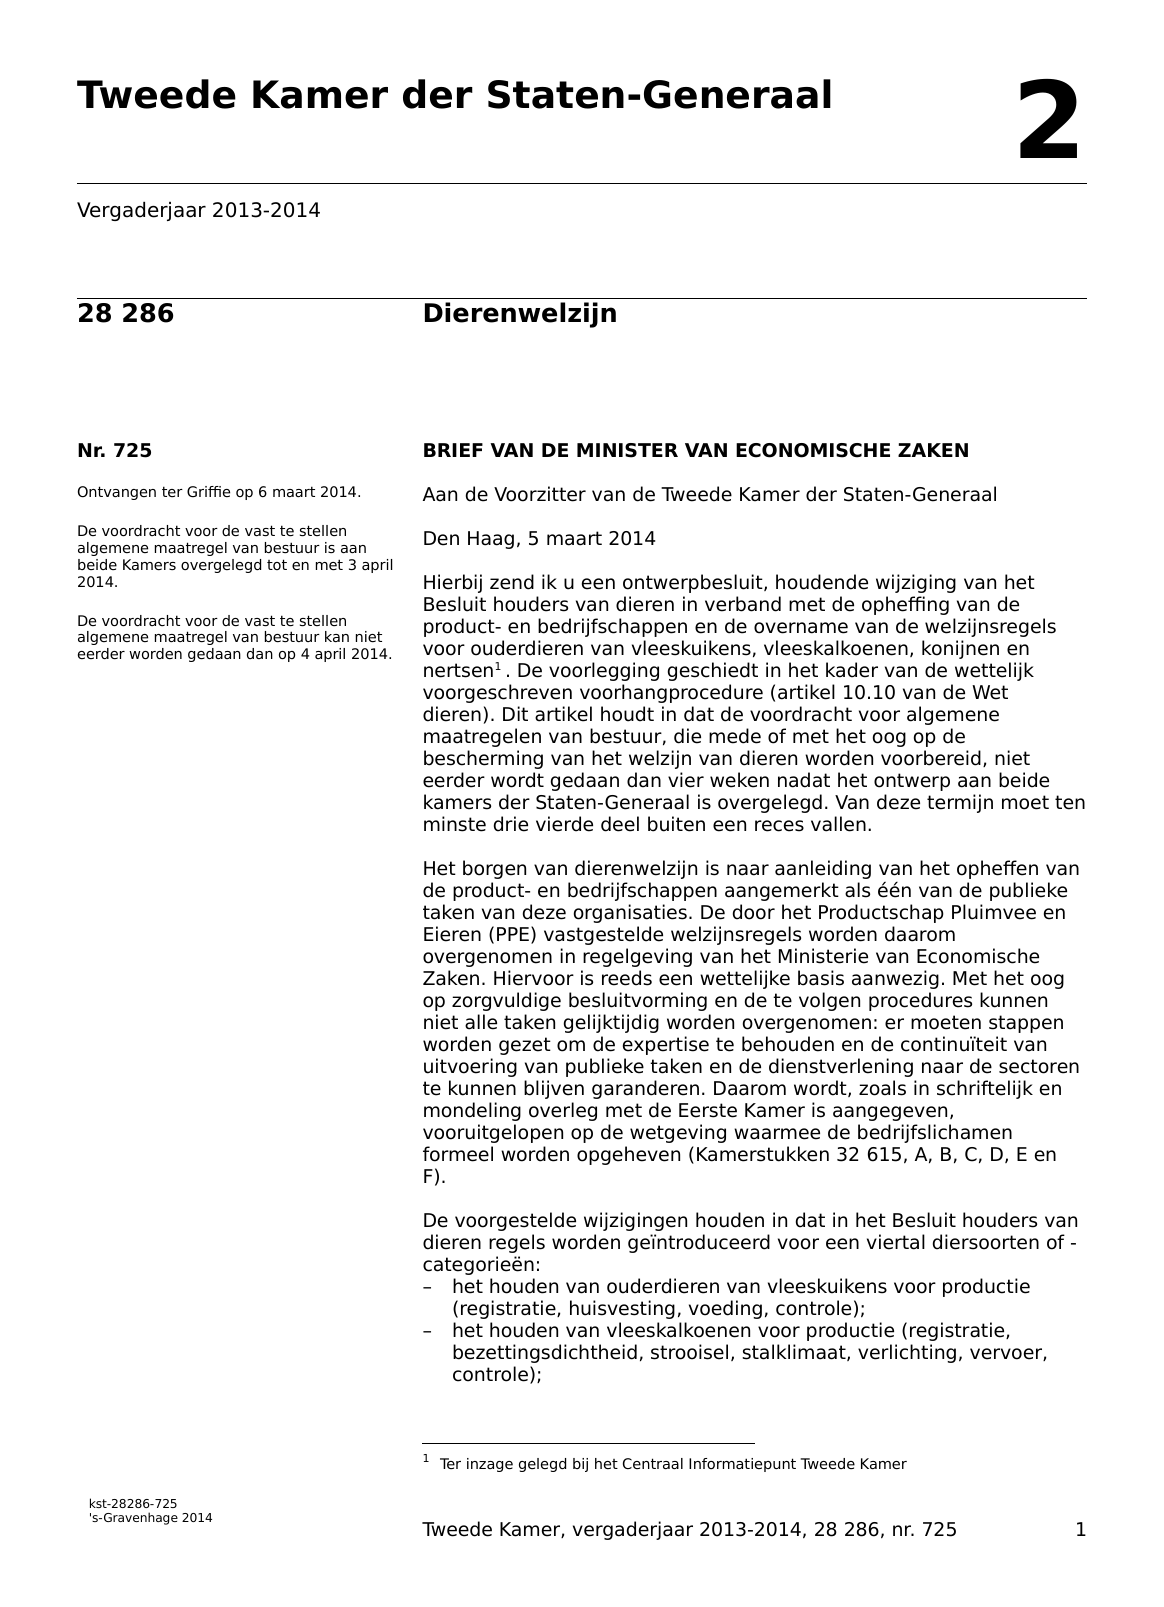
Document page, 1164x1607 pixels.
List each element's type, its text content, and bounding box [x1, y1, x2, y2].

text De voordracht voor de vast te stellen algemene maatregel van bestuur kan niet eerder worden gedaan dan op 4 april 2014. [77, 613, 399, 663]
text Het borgen van dierenwelzijn is naar aanleiding van het opheffen van de product- en bedrijfschappen aangemerkt als één van de publieke taken van deze organisaties. De door het Productschap Pluimvee en Eieren (PPE) vastgestelde welzijnsregels worden daarom overgenomen in regelgeving van het Ministerie van Economische Zaken. Hiervoor is reeds een wettelijke basis aanwezig. Met het oog op zorgvuldige besluitvorming en de te volgen procedures kunnen niet alle taken gelijktijdig worden overgenomen: er moeten stappen worden gezet om de expertise te behouden en de continuïteit van uitvoering van publieke taken en de dienstverlening naar de sectoren te kunnen blijven garanderen. Daarom wordt, zoals in schriftelijk en mondeling overleg met de Eerste Kamer is aangegeven, vooruitgelopen op de wetgeving waarmee de bedrijfslichamen formeel worden opgeheven (Kamerstukken 32 615, A, B, C, D, E en F). [422, 858, 1087, 1188]
text Aan de Voorzitter van de Tweede Kamer der Staten-Generaal [422, 484, 1087, 506]
text [77, 590, 399, 613]
text De voordracht voor de vast te stellen algemene maatregel van bestuur is aan beide Kamers overgelegd tot en met 3 april 2014. [77, 523, 399, 590]
text Ter inzage gelegd bij het Centraal Informatiepunt Tweede Kamer [422, 1452, 1087, 1474]
text kst-28286-725 [88, 1497, 323, 1511]
text – het houden van vleeskalkoenen voor productie (registratie, bezettingsdichtheid, strooisel, stalklimaat, verlichting, vervoer, controle); [422, 1320, 1087, 1386]
text 's-Gravenhage 2014 [88, 1511, 323, 1525]
text Ontvangen ter Griffie op 6 maart 2014. [77, 484, 399, 501]
text Den Haag, 5 maart 2014 [422, 528, 1087, 550]
text De voorgestelde wijzigingen houden in dat in het Besluit houders van dieren regels worden geïntroduceerd voor een viertal diersoorten of -categorieën: [422, 1210, 1087, 1276]
text [77, 501, 399, 523]
table_header 2 [886, 59, 1087, 183]
table_header Tweede Kamer der Staten-Generaal [77, 59, 886, 183]
subtitle Nr. 725 BRIEF VAN DE MINISTER VAN ECONOMISCHE ZAKEN [77, 440, 1087, 462]
text – het houden van ouderdieren van vleeskuikens voor productie (registratie, huisvesting, voeding, controle); [422, 1276, 1087, 1320]
subtitle 28 286 Dierenwelzijn [77, 299, 1087, 329]
table_cell Vergaderjaar 2013-2014 [77, 184, 1087, 298]
text Hierbij zend ik u een ontwerpbesluit, houdende wijziging van het Besluit houders van dieren in verband met de opheffing van de product- en bedrijfschappen en de overname van de welzijnsregels voor ouderdieren van vleeskuikens, vleeskalkoenen, konijnen en nertsen. De voorlegging geschiedt in het kader van de wettelijk voorgeschreven voorhangprocedure (artikel 10.10 van de Wet dieren). Dit artikel houdt in dat de voordracht voor algemene maatregelen van bestuur, die mede of met het oog op de bescherming van het welzijn van dieren worden voorbereid, niet eerder wordt gedaan dan vier weken nadat het ontwerp aan beide kamers der Staten-Generaal is overgelegd. Van deze termijn moet ten minste drie vierde deel buiten een reces vallen. [422, 572, 1087, 836]
